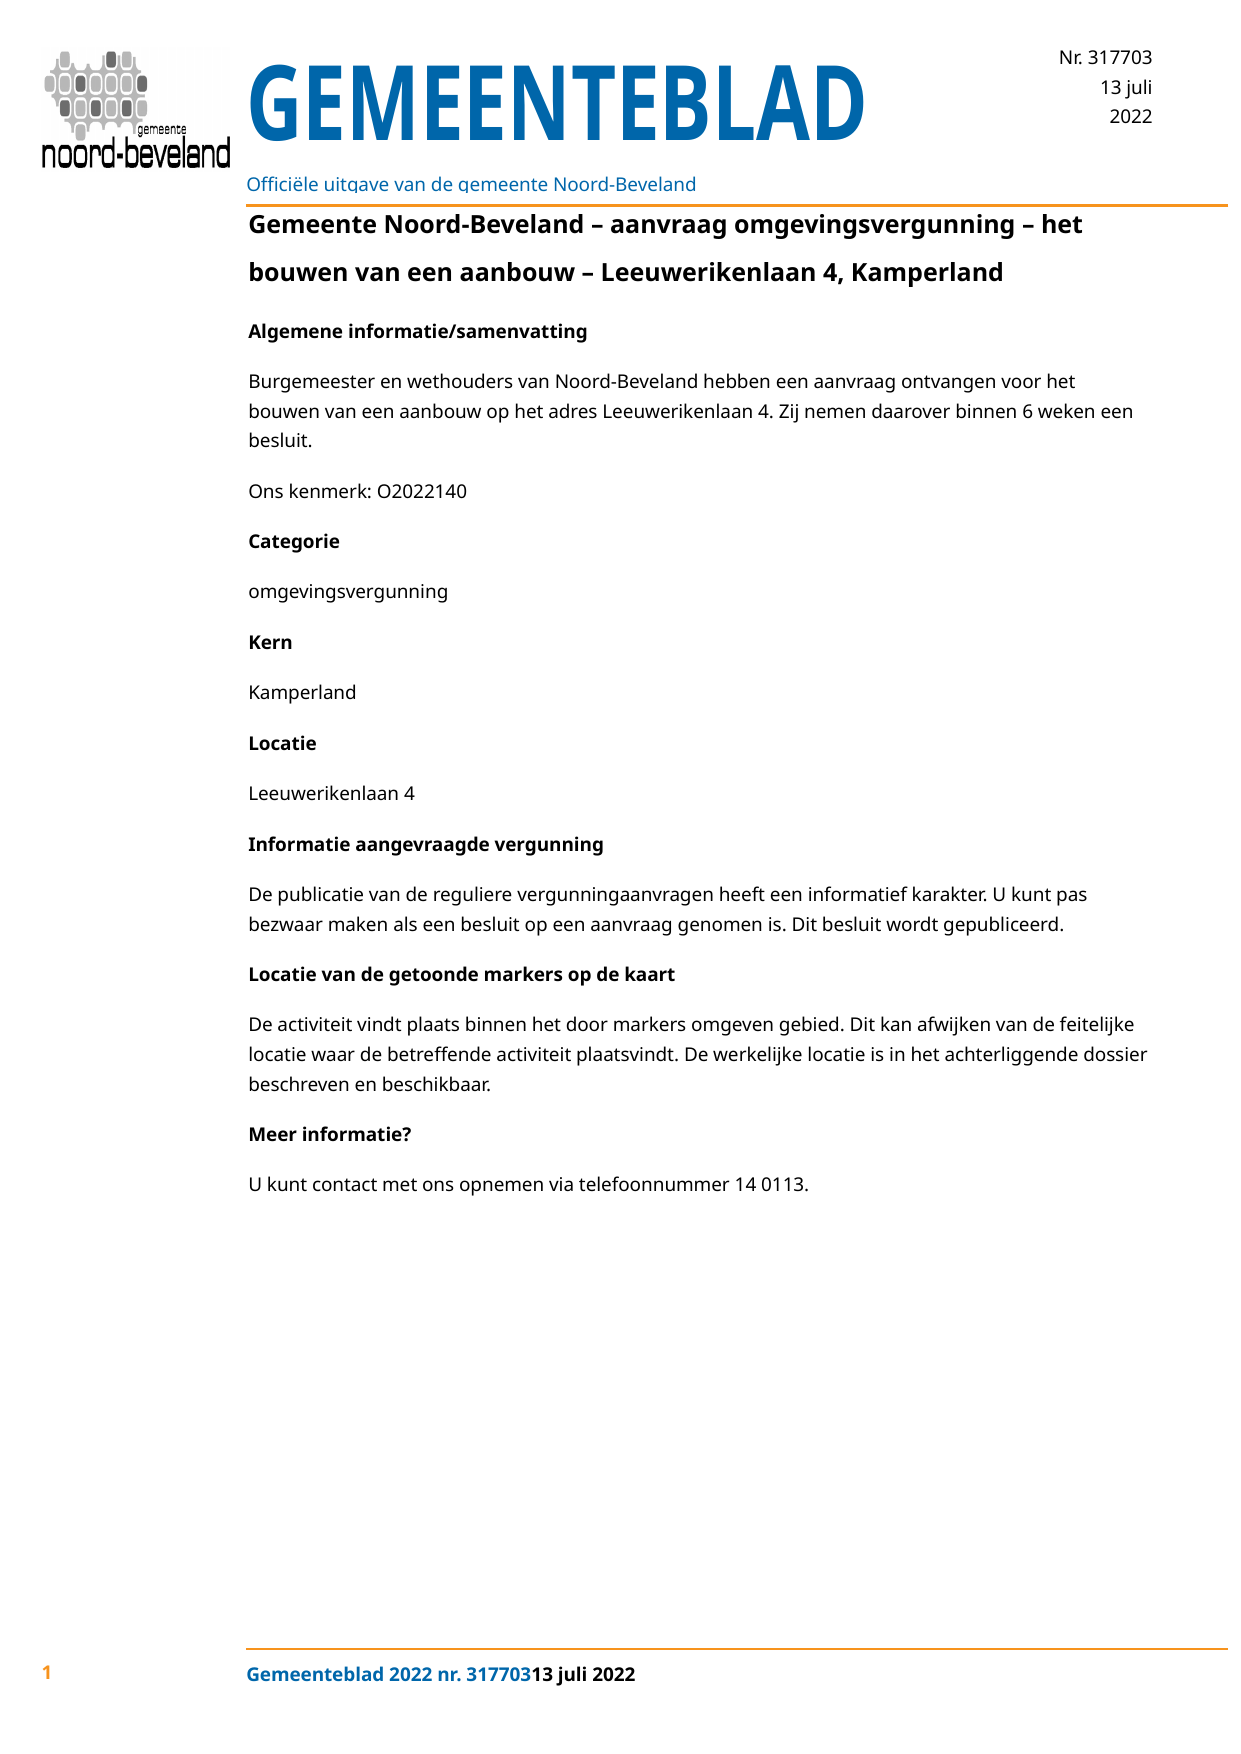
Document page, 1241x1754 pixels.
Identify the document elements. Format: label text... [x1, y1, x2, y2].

text Locatie [248, 730, 1152, 756]
text Gemeente Noord-Beveland – aanvraag omgevingsvergunning – het bouwen van een aanbouw – Leeuwerikenlaan 4, Kamperland [248, 207, 1152, 288]
text Locatie van de getoonde markers op de kaart [248, 961, 1152, 987]
text Leeuwerikenlaan 4 [248, 780, 1152, 806]
text omgevingsvergunning [248, 579, 1152, 604]
text Categorie [248, 528, 1152, 554]
picture [41, 47, 231, 172]
text Kern [248, 629, 1152, 655]
text Algemene informatie/samenvatting [248, 318, 1152, 344]
text De publicatie van de reguliere vergunningaanvragen heeft een informatief karakter. U kunt pas bezwaar maken als een besluit op een aanvraag genomen is. Dit besluit wordt gepubliceerd. [248, 881, 1152, 937]
text De activiteit vindt plaats binnen het door markers omgeven gebied. Dit kan afwijken van de feitelijke locatie waar de betreffende activiteit plaatsvindt. De werkelijke locatie is in het achterliggende dossier beschreven en beschikbaar. [248, 1012, 1152, 1097]
text U kunt contact met ons opnemen via telefoonnummer 14 0113. [248, 1172, 1152, 1197]
text Ons kenmerk: O2022140 [248, 478, 1152, 504]
text Informatie aangevraagde vergunning [248, 831, 1152, 857]
text Kamperland [248, 679, 1152, 705]
text Burgemeester en wethouders van Noord-Beveland hebben een aanvraag ontvangen voor het bouwen van een aanbouw op het adres Leeuwerikenlaan 4. Zij nemen daarover binnen 6 weken een besluit. [248, 368, 1152, 453]
text Meer informatie? [248, 1121, 1152, 1147]
